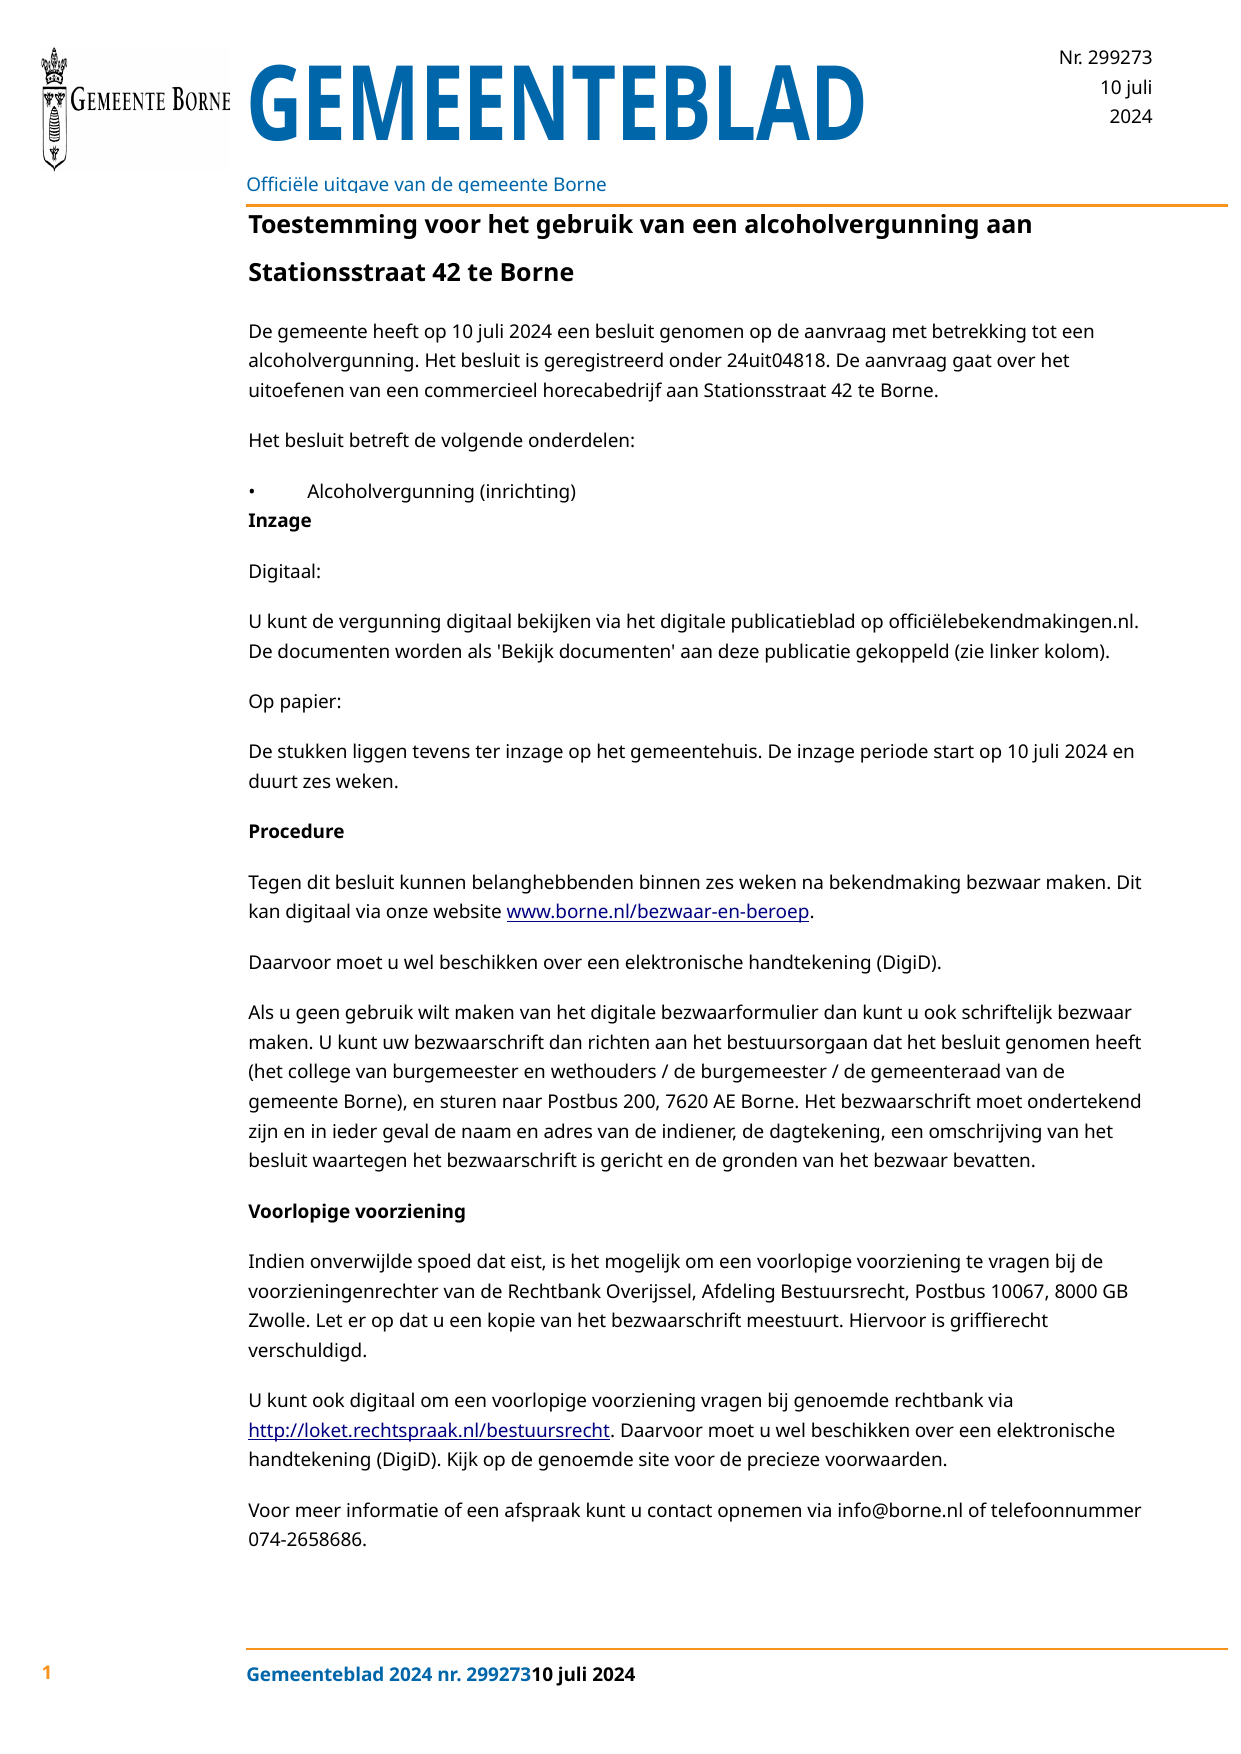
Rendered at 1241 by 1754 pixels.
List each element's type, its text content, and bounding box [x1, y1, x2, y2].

text U kunt de vergunning digitaal bekijken via het digitale publicatieblad op officiëlebekendmakingen.nl. De documenten worden als 'Bekijk documenten' aan deze publicatie gekoppeld (zie linker kolom). [248, 608, 1152, 664]
text Daarvoor moet u wel beschikken over een elektronische handtekening (DigiD). [248, 949, 1152, 975]
text Het besluit betreft de volgende onderdelen: [248, 427, 1152, 453]
picture [41, 47, 231, 172]
text Voorlopige voorziening [248, 1198, 1152, 1224]
text Procedure [248, 819, 1152, 844]
text Tegen dit besluit kunnen belanghebbenden binnen zes weken na bekendmaking bezwaar maken. Dit kan digitaal via onze website www.borne.nl/bezwaar-en-beroep. [248, 869, 1152, 924]
text Toestemming voor het gebruik van een alcoholvergunning aan Stationsstraat 42 te Borne [248, 207, 1152, 288]
text Inzage [248, 507, 1152, 533]
text Voor meer informatie of een afspraak kunt u contact opnemen via info@borne.nl of telefoonnummer 074-2658686. [248, 1497, 1152, 1552]
list Alcoholvergunning (inrichting) [248, 478, 1152, 504]
text Op papier: [248, 688, 1152, 714]
text De gemeente heeft op 10 juli 2024 een besluit genomen op de aanvraag met betrekking tot een alcoholvergunning. Het besluit is geregistreerd onder 24uit04818. De aanvraag gaat over het uitoefenen van een commercieel horecabedrijf aan Stationsstraat 42 te Borne. [248, 318, 1152, 403]
text Indien onverwijlde spoed dat eist, is het mogelijk om een voorlopige voorziening te vragen bij de voorzieningenrechter van de Rechtbank Overijssel, Afdeling Bestuursrecht, Postbus 10067, 8000 GB Zwolle. Let er op dat u een kopie van het bezwaarschrift meestuurt. Hiervoor is griffierecht verschuldigd. [248, 1248, 1152, 1363]
text De stukken liggen tevens ter inzage op het gemeentehuis. De inzage periode start op 10 juli 2024 en duurt zes weken. [248, 739, 1152, 794]
text Digitaal: [248, 558, 1152, 584]
text U kunt ook digitaal om een voorlopige voorziening vragen bij genoemde rechtbank via http://loket.rechtspraak.nl/bestuursrecht. Daarvoor moet u wel beschikken over een elektronische handtekening (DigiD). Kijk op de genoemde site voor de precieze voorwaarden. [248, 1387, 1152, 1472]
text Als u geen gebruik wilt maken van het digitale bezwaarformulier dan kunt u ook schriftelijk bezwaar maken. U kunt uw bezwaarschrift dan richten aan het bestuursorgaan dat het besluit genomen heeft (het college van burgemeester en wethouders / de burgemeester / de gemeenteraad van de gemeente Borne), en sturen naar Postbus 200, 7620 AE Borne. Het bezwaarschrift moet ondertekend zijn en in ieder geval de naam en adres van de indiener, de dagtekening, een omschrijving van het besluit waartegen het bezwaarschrift is gericht en de gronden van het bezwaar bevatten. [248, 999, 1152, 1173]
